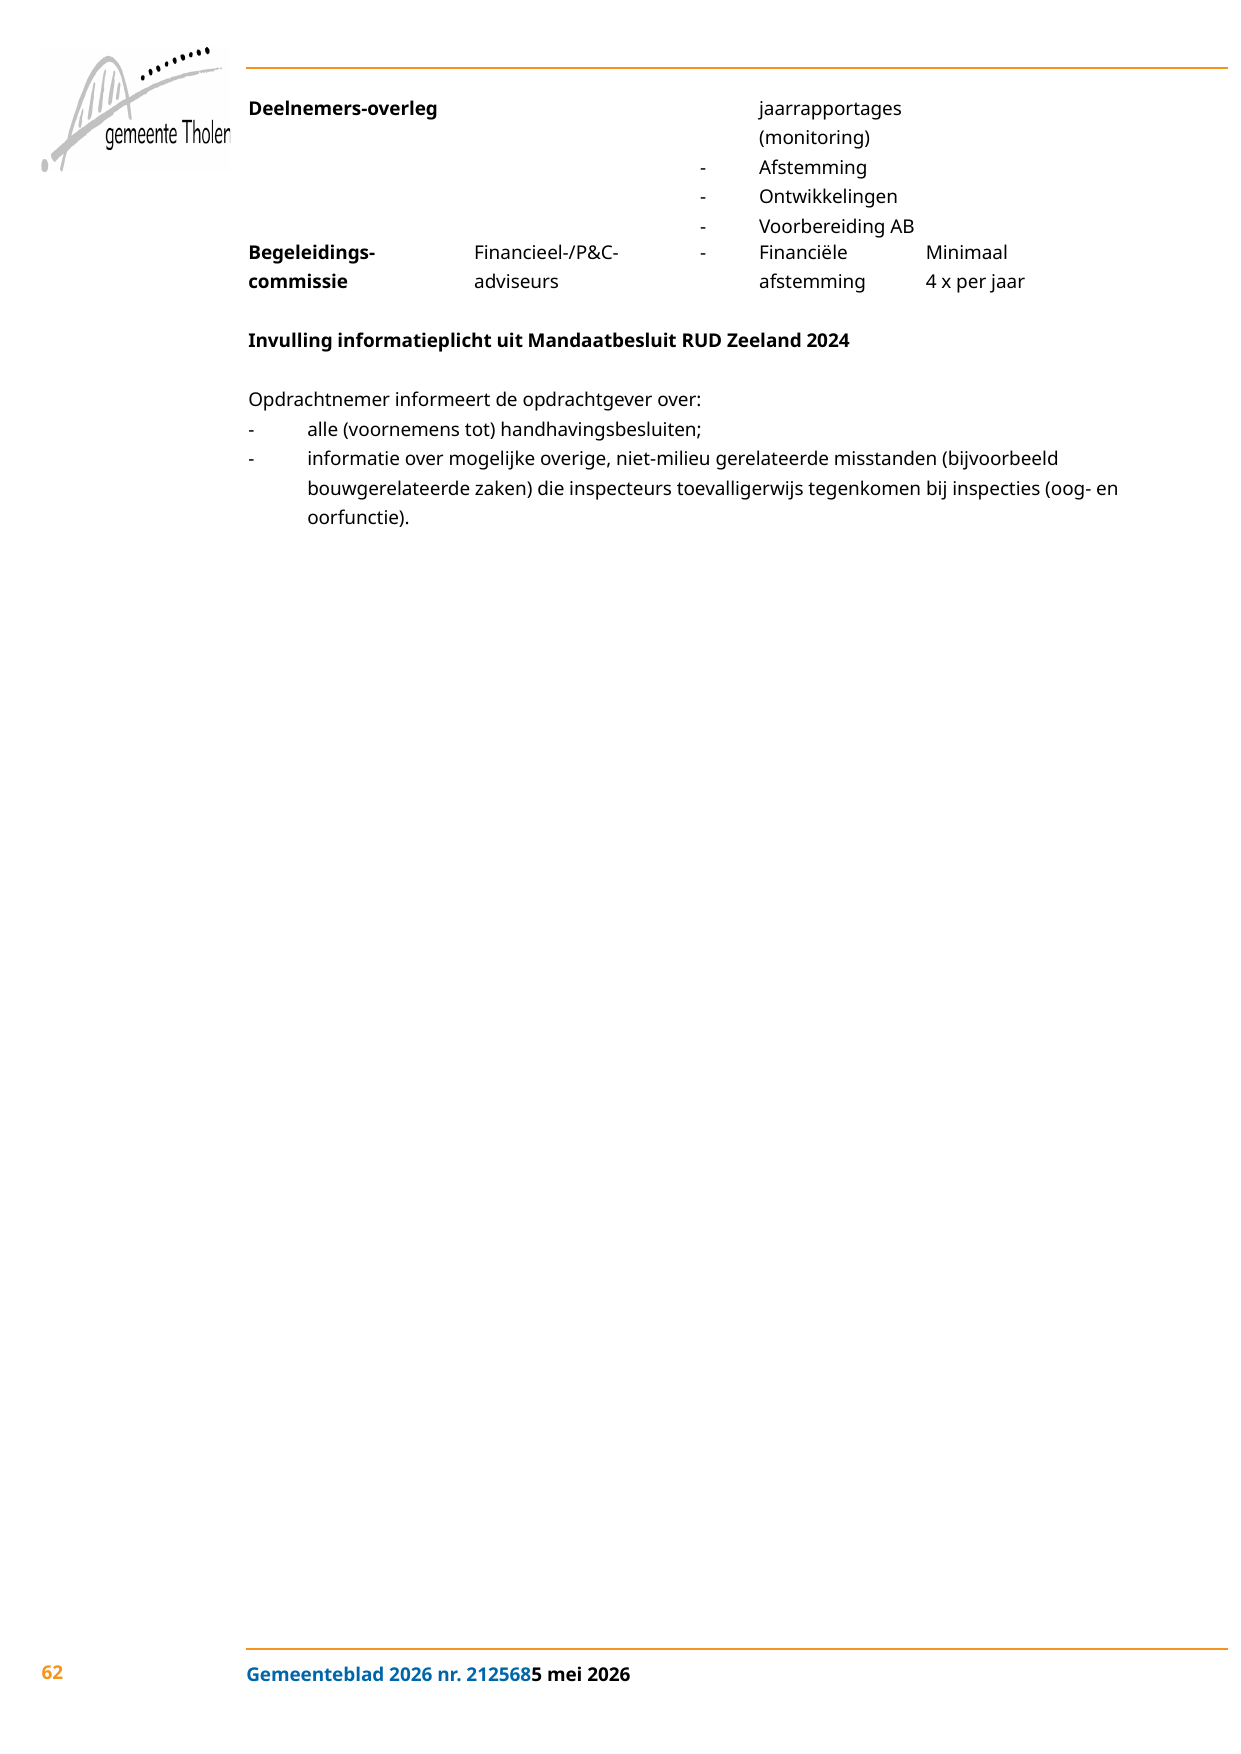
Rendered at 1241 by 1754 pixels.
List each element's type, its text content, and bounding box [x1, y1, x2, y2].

table_cell Financieel-/P&C- adviseurs [474, 239, 700, 294]
text Opdrachtnemer informeert de opdrachtgever over: [248, 386, 1152, 412]
table_cell Financiële afstemming [700, 239, 926, 294]
list alle (voornemens tot) handhavingsbesluiten; [248, 416, 1152, 441]
picture [41, 47, 231, 172]
table_cell Minimaal 4 x per jaar [926, 239, 1152, 294]
table_cell jaarrapportages (monitoring) Afstemming Ontwikkelingen Voorbereiding AB [700, 95, 926, 239]
table_cell [926, 95, 1152, 239]
list informatie over mogelijke overige, niet-milieu gerelateerde misstanden (bijvoorbeeld bouwgerelateerde zaken) die inspecteurs toevalligerwijs tegenkomen bij inspecties (oog- en oorfunctie). [248, 445, 1152, 530]
table_cell Begeleidings-commissie [248, 239, 474, 294]
table_cell Deelnemers-overleg [248, 95, 474, 239]
table_cell [474, 95, 700, 239]
text Invulling informatieplicht uit Mandaatbesluit RUD Zeeland 2024 [248, 327, 1152, 353]
